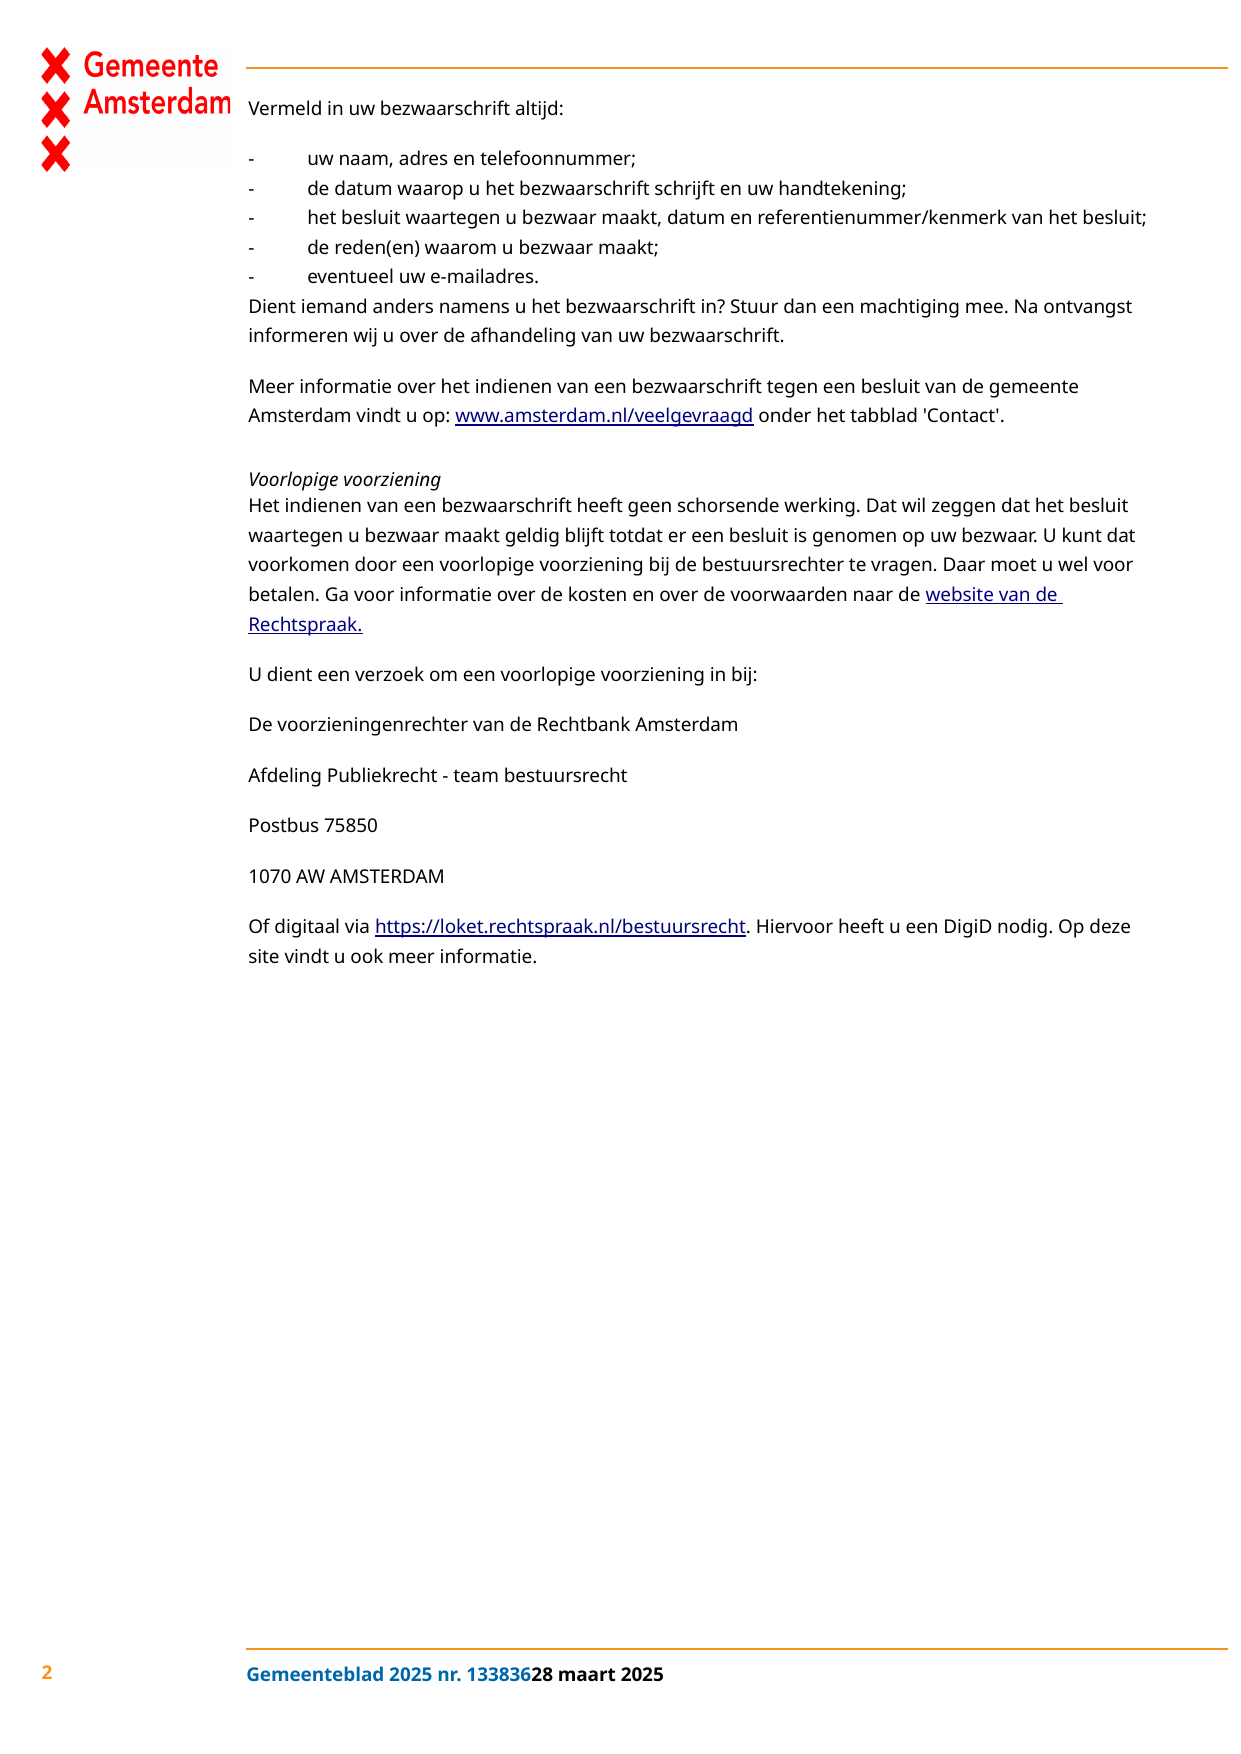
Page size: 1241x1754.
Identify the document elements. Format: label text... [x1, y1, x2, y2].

text Postbus 75850 [248, 812, 1152, 838]
list eventueel uw e-mailadres. [248, 263, 1152, 289]
list de reden(en) waarom u bezwaar maakt; [248, 234, 1152, 260]
text Het indienen van een bezwaarschrift heeft geen schorsende werking. Dat wil zeggen dat het besluit waartegen u bezwaar maakt geldig blijft totdat er een besluit is genomen op uw bezwaar. U kunt dat voorkomen door een voorlopige voorziening bij de bestuursrechter te vragen. Daar moet u wel voor betalen. Ga voor informatie over de kosten en over de voorwaarden naar de website van de Rechtspraak. [248, 492, 1152, 636]
picture [41, 47, 231, 172]
list de datum waarop u het bezwaarschrift schrijft en uw handtekening; [248, 175, 1152, 201]
text Voorlopige voorziening [248, 467, 1152, 492]
text Meer informatie over het indienen van een bezwaarschrift tegen een besluit van de gemeente Amsterdam vindt u op: www.amsterdam.nl/veelgevraagd onder het tabblad 'Contact'. [248, 373, 1152, 428]
text Of digitaal via https://loket.rechtspraak.nl/bestuursrecht. Hiervoor heeft u een DigiD nodig. Op deze site vindt u ook meer informatie. [248, 913, 1152, 968]
text Vermeld in uw bezwaarschrift altijd: [248, 95, 1152, 121]
text De voorzieningenrechter van de Rechtbank Amsterdam [248, 712, 1152, 737]
list uw naam, adres en telefoonnummer; [248, 145, 1152, 171]
text Afdeling Publiekrecht - team bestuursrecht [248, 762, 1152, 788]
text 1070 AW AMSTERDAM [248, 863, 1152, 888]
text Dient iemand anders namens u het bezwaarschrift in? Stuur dan een machtiging mee. Na ontvangst informeren wij u over de afhandeling van uw bezwaarschrift. [248, 293, 1152, 348]
text U dient een verzoek om een voorlopige voorziening in bij: [248, 661, 1152, 687]
list het besluit waartegen u bezwaar maakt, datum en referentienummer/kenmerk van het besluit; [248, 204, 1152, 230]
